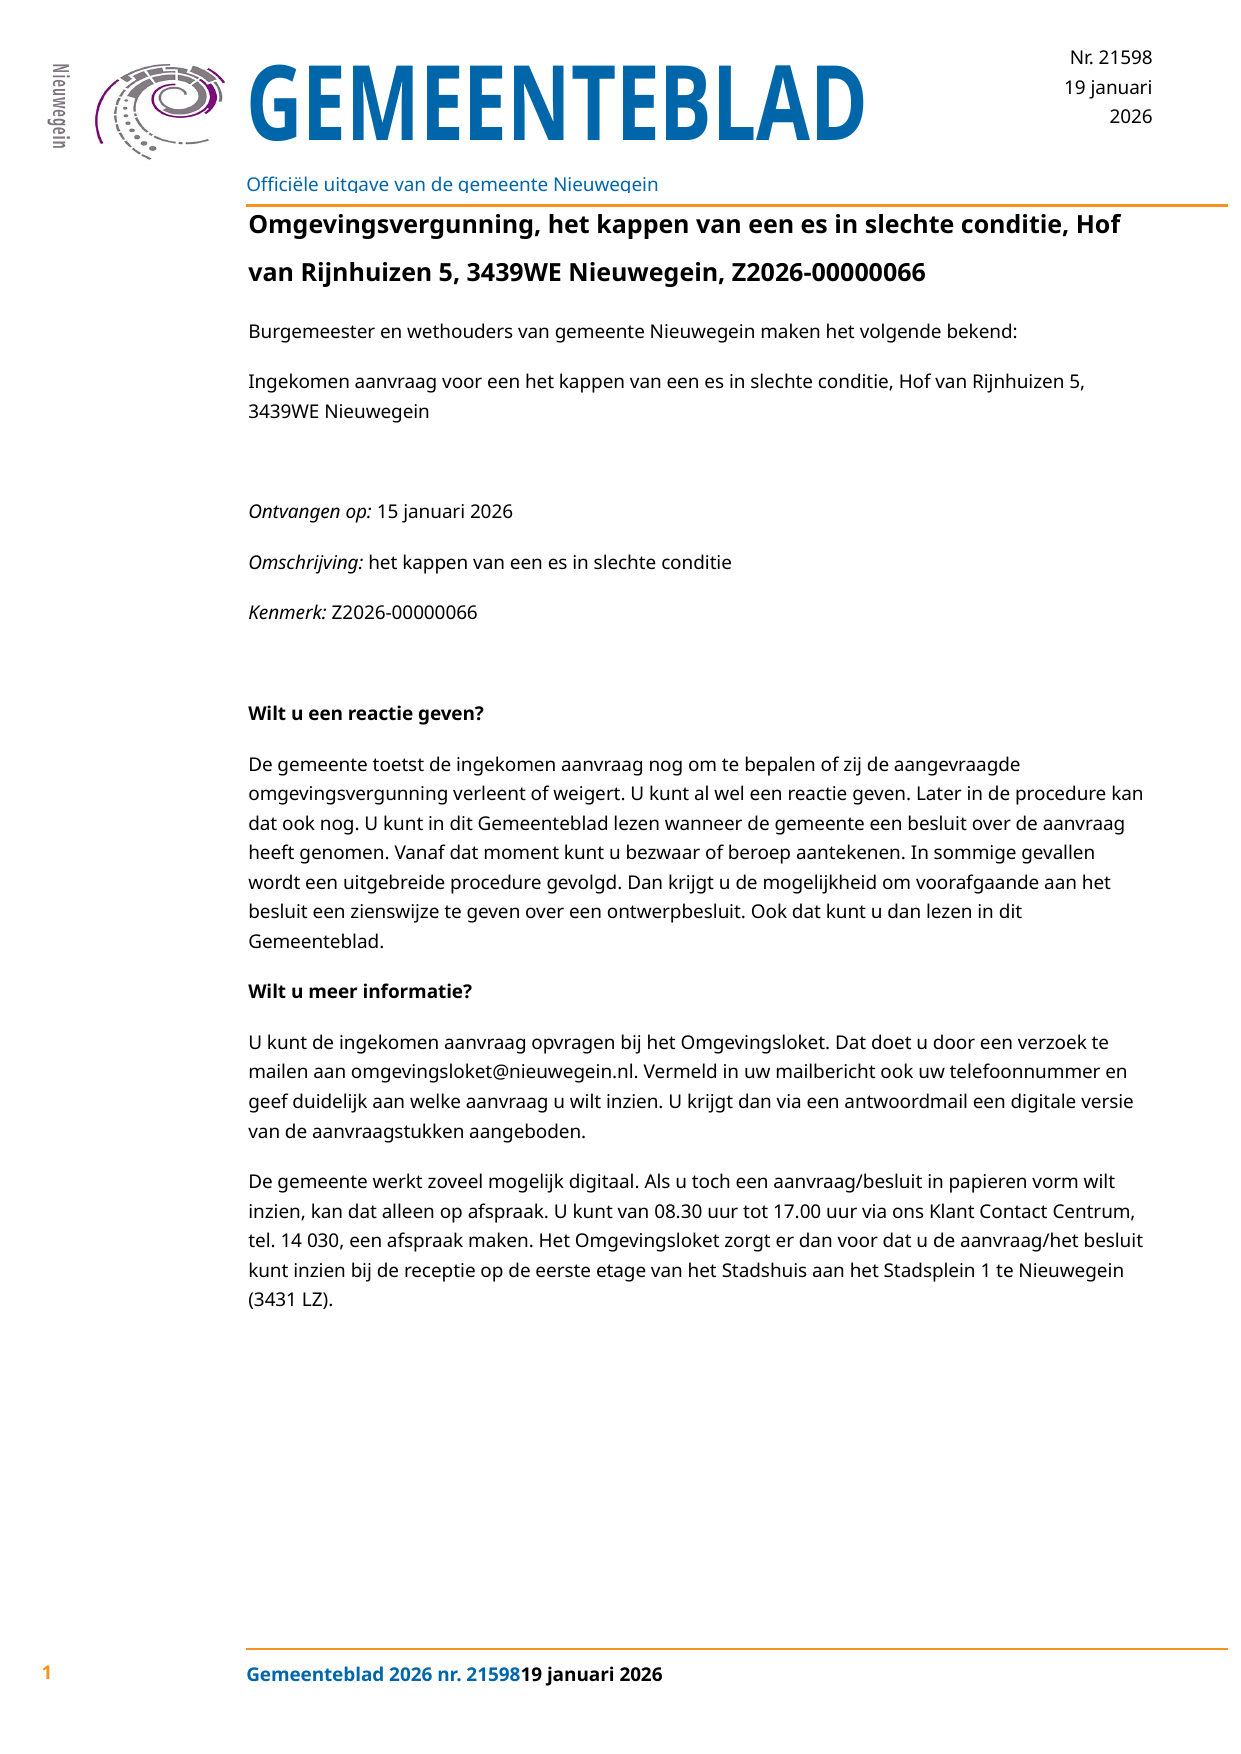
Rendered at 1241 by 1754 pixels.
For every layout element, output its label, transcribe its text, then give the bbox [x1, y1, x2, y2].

text Wilt u meer informatie? [248, 979, 1152, 1004]
text De gemeente werkt zoveel mogelijk digitaal. Als u toch een aanvraag/besluit in papieren vorm wilt inzien, kan dat alleen op afspraak. U kunt van 08.30 uur tot 17.00 uur via ons Klant Contact Centrum, tel. 14 030, een afspraak maken. Het Omgevingsloket zorgt er dan voor dat u de aanvraag/het besluit kunt inzien bij de receptie op de eerste etage van het Stadshuis aan het Stadsplein 1 te Nieuwegein (3431 LZ). [248, 1168, 1152, 1312]
text Kenmerk: Z2026-00000066 [248, 599, 1152, 625]
text De gemeente toetst de ingekomen aanvraag nog om te bepalen of zij de aangevraagde omgevingsvergunning verleent of weigert. U kunt al wel een reactie geven. Later in de procedure kan dat ook nog. U kunt in dit Gemeenteblad lezen wanneer de gemeente een besluit over de aanvraag heeft genomen. Vanaf dat moment kunt u bezwaar of beroep aantekenen. In sommige gevallen wordt een uitgebreide procedure gevolgd. Dan krijgt u de mogelijkheid om voorafgaande aan het besluit een zienswijze te geven over een ontwerpbesluit. Ook dat kunt u dan lezen in dit Gemeenteblad. [248, 751, 1152, 954]
text U kunt de ingekomen aanvraag opvragen bij het Omgevingsloket. Dat doet u door een verzoek te mailen aan omgevingsloket@nieuwegein.nl. Vermeld in uw mailbericht ook uw telefoonnummer en geef duidelijk aan welke aanvraag u wilt inzien. U krijgt dan via een antwoordmail een digitale versie van de aanvraagstukken aangeboden. [248, 1029, 1152, 1144]
text Omgevingsvergunning, het kappen van een es in slechte conditie, Hof van Rijnhuizen 5, 3439WE Nieuwegein, Z2026-00000066 [248, 207, 1152, 288]
text Omschrijving: het kappen van een es in slechte conditie [248, 549, 1152, 575]
text Wilt u een reactie geven? [248, 700, 1152, 726]
text Burgemeester en wethouders van gemeente Nieuwegein maken het volgende bekend: [248, 318, 1152, 344]
picture [41, 47, 231, 172]
text Ingekomen aanvraag voor een het kappen van een es in slechte conditie, Hof van Rijnhuizen 5, 3439WE Nieuwegein [248, 368, 1152, 424]
text Ontvangen op: 15 januari 2026 [248, 499, 1152, 524]
